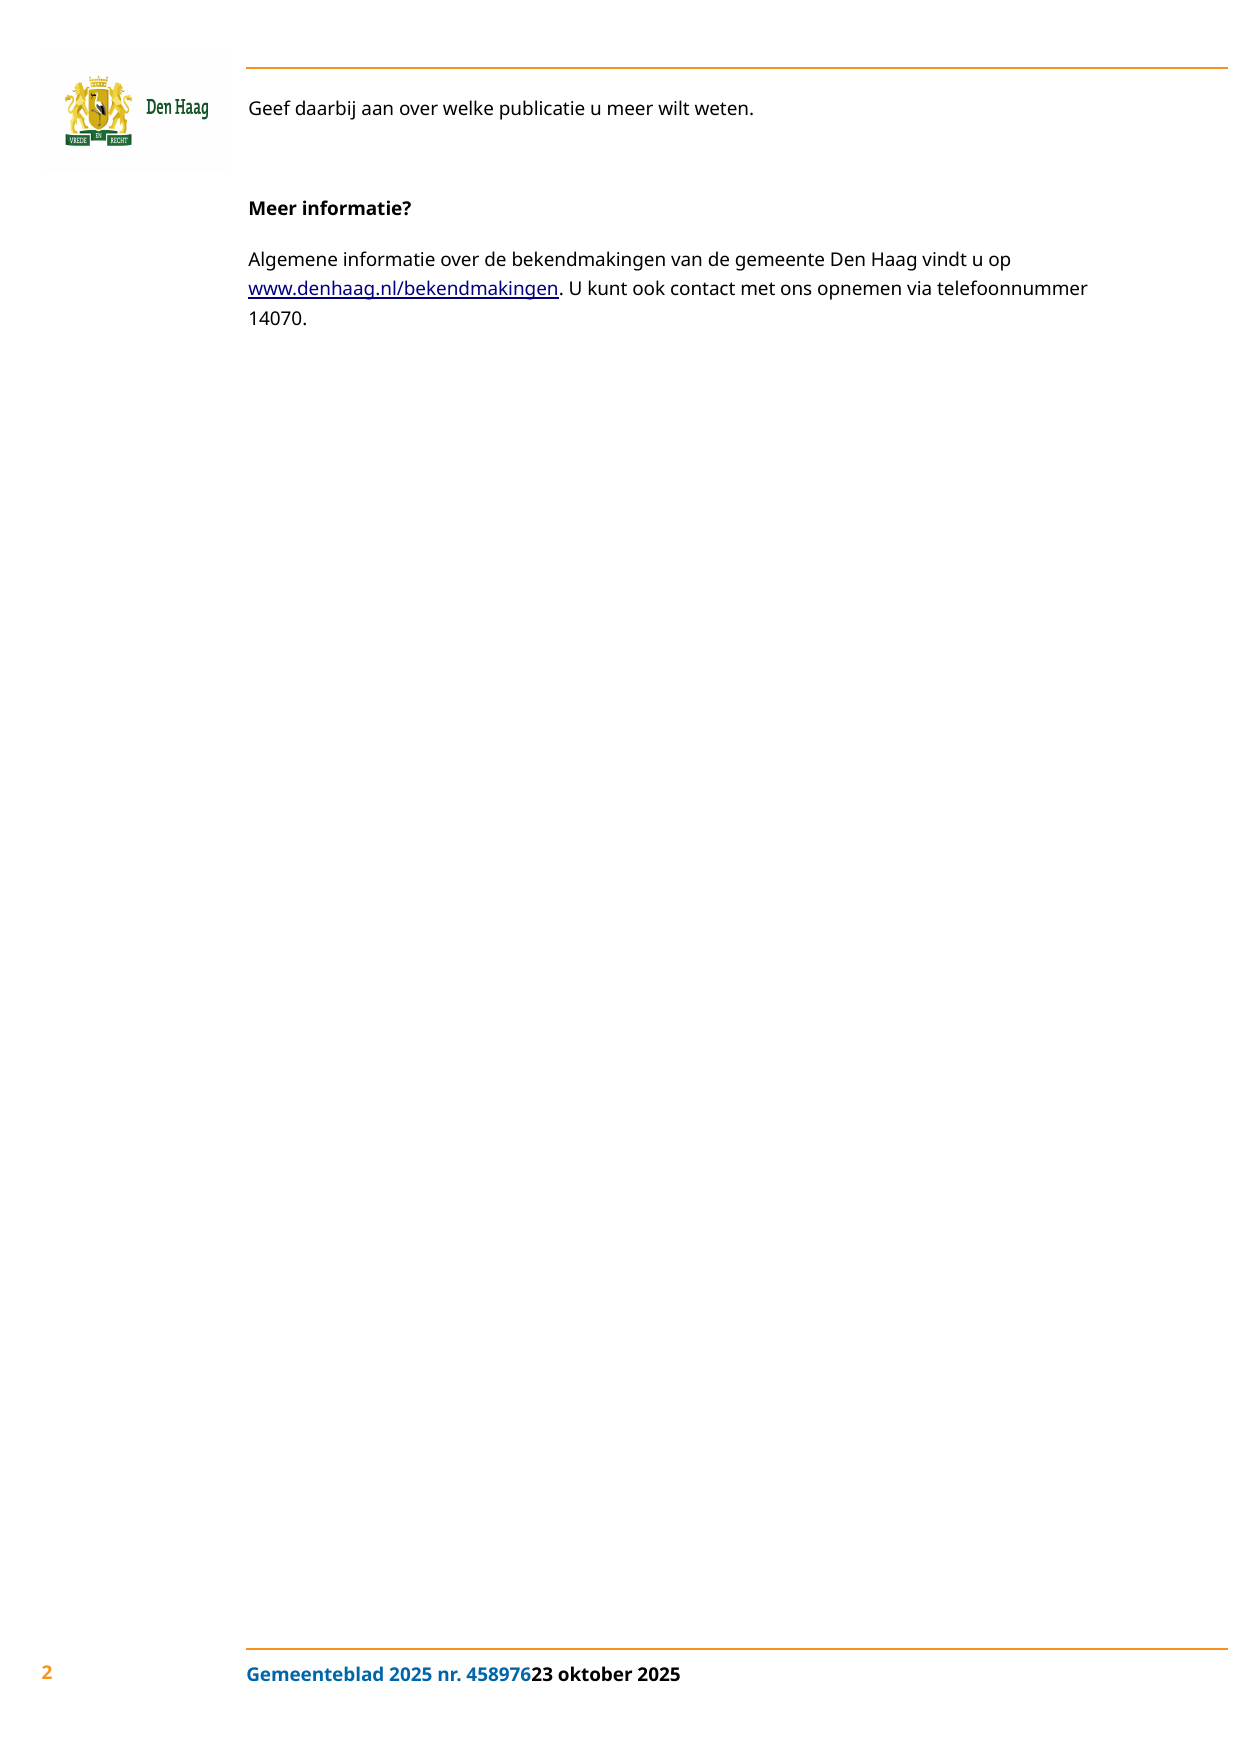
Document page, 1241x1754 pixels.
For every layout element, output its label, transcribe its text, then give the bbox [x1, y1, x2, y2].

text Meer informatie? [248, 196, 1152, 221]
picture [41, 47, 231, 172]
text Algemene informatie over de bekendmakingen van de gemeente Den Haag vindt u op www.denhaag.nl/bekendmakingen. U kunt ook contact met ons opnemen via telefoonnummer 14070. [248, 246, 1152, 331]
text Geef daarbij aan over welke publicatie u meer wilt weten. [248, 95, 1152, 121]
